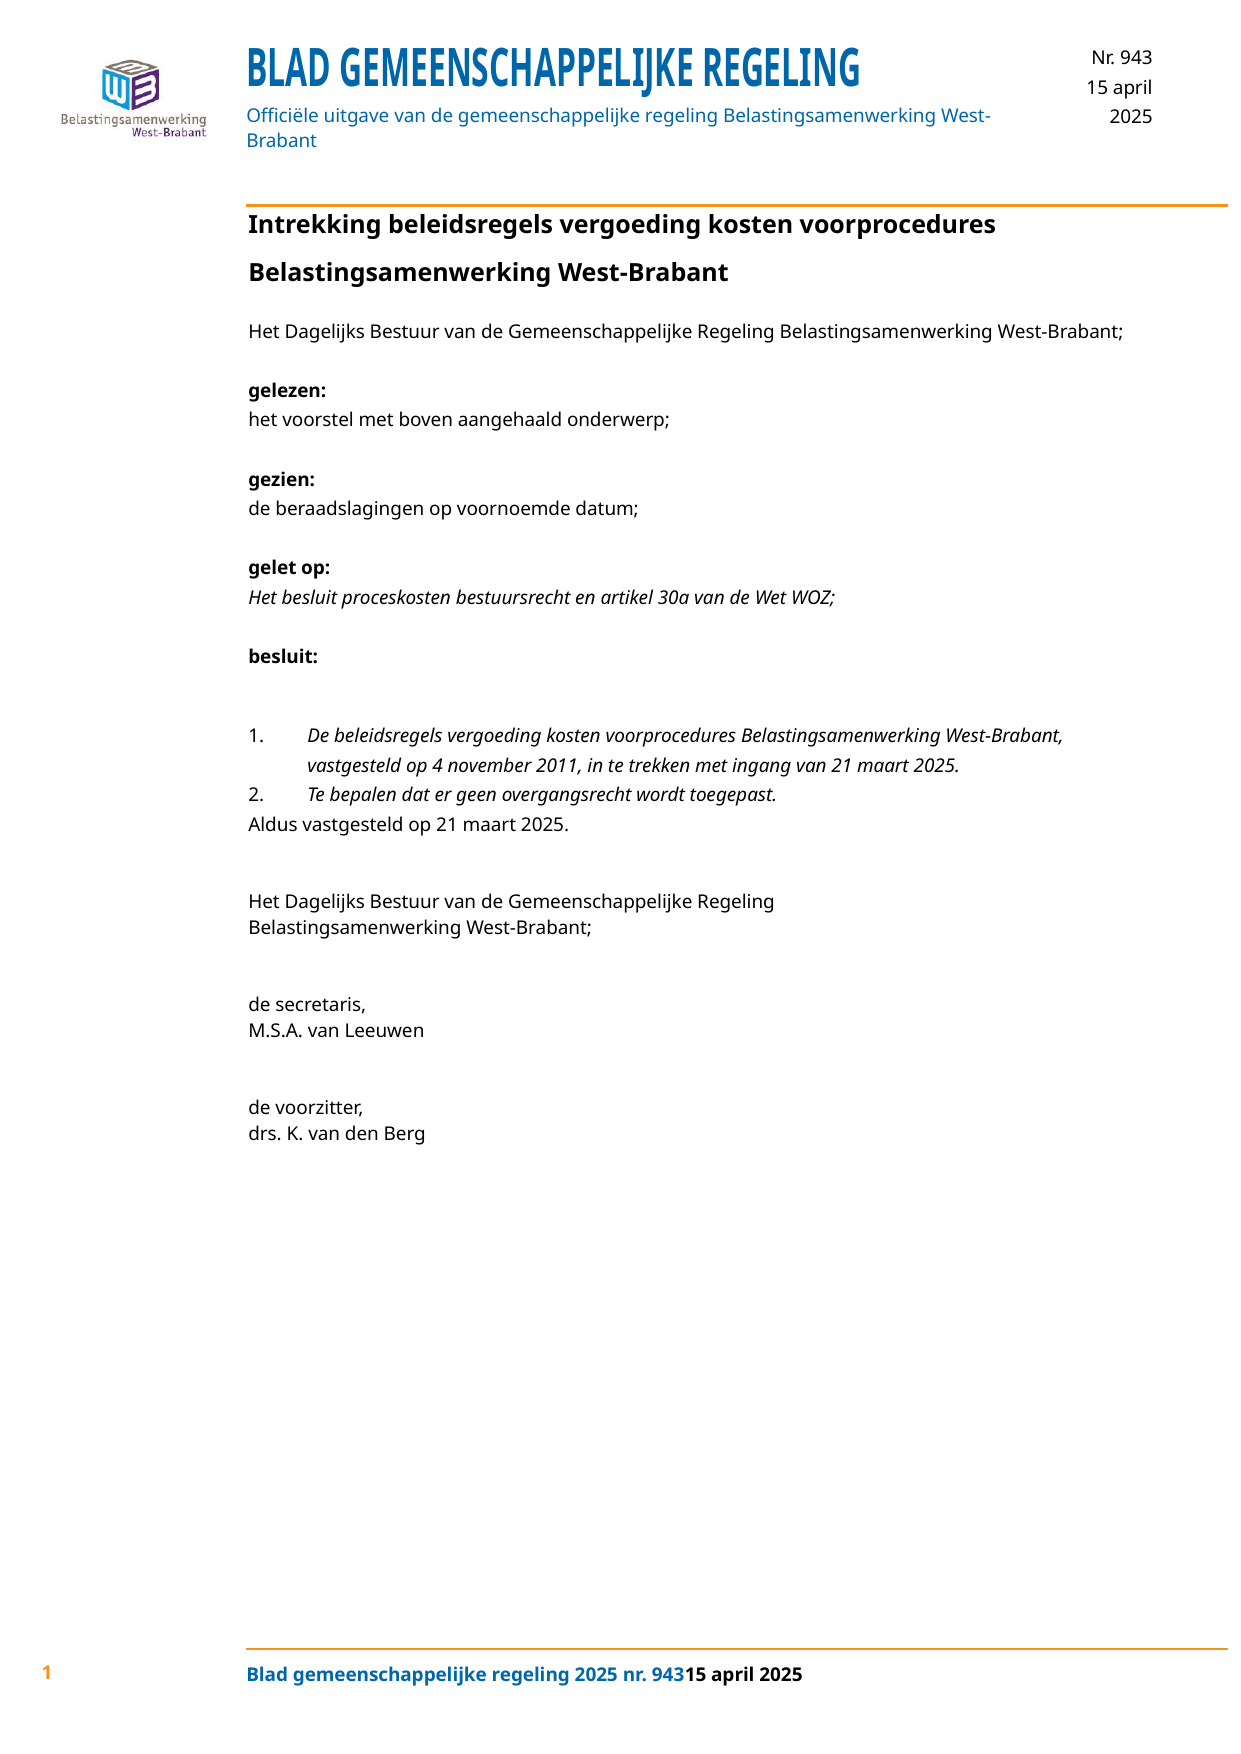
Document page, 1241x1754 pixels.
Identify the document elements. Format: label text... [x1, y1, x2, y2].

picture [41, 47, 231, 172]
text besluit: [248, 643, 1152, 669]
text gezien: [248, 466, 1152, 492]
text Het besluit proceskosten bestuursrecht en artikel 30a van de Wet WOZ; [248, 584, 1152, 610]
list De beleidsregels vergoeding kosten voorprocedures Belastingsamenwerking West-Brabant, vastgesteld op 4 november 2011, in te trekken met ingang van 21 maart 2025. [248, 722, 1152, 777]
text Belastingsamenwerking West-Brabant; [248, 914, 1152, 939]
text het voorstel met boven aangehaald onderwerp; [248, 407, 1152, 432]
text drs. K. van den Berg [248, 1120, 1152, 1145]
text de secretaris, [248, 991, 1152, 1017]
text M.S.A. van Leeuwen [248, 1017, 1152, 1042]
list Te bepalen dat er geen overgangsrecht wordt toegepast. [248, 781, 1152, 807]
text gelezen: [248, 377, 1152, 403]
text Aldus vastgesteld op 21 maart 2025. [248, 811, 1152, 837]
text Intrekking beleidsregels vergoeding kosten voorprocedures Belastingsamenwerking West-Brabant [248, 207, 1152, 288]
text Het Dagelijks Bestuur van de Gemeenschappelijke Regeling Belastingsamenwerking West-Brabant; [248, 318, 1152, 344]
text gelet op: [248, 554, 1152, 580]
text Het Dagelijks Bestuur van de Gemeenschappelijke Regeling [248, 888, 1152, 914]
text de voorzitter, [248, 1094, 1152, 1120]
text de beraadslagingen op voornoemde datum; [248, 495, 1152, 521]
